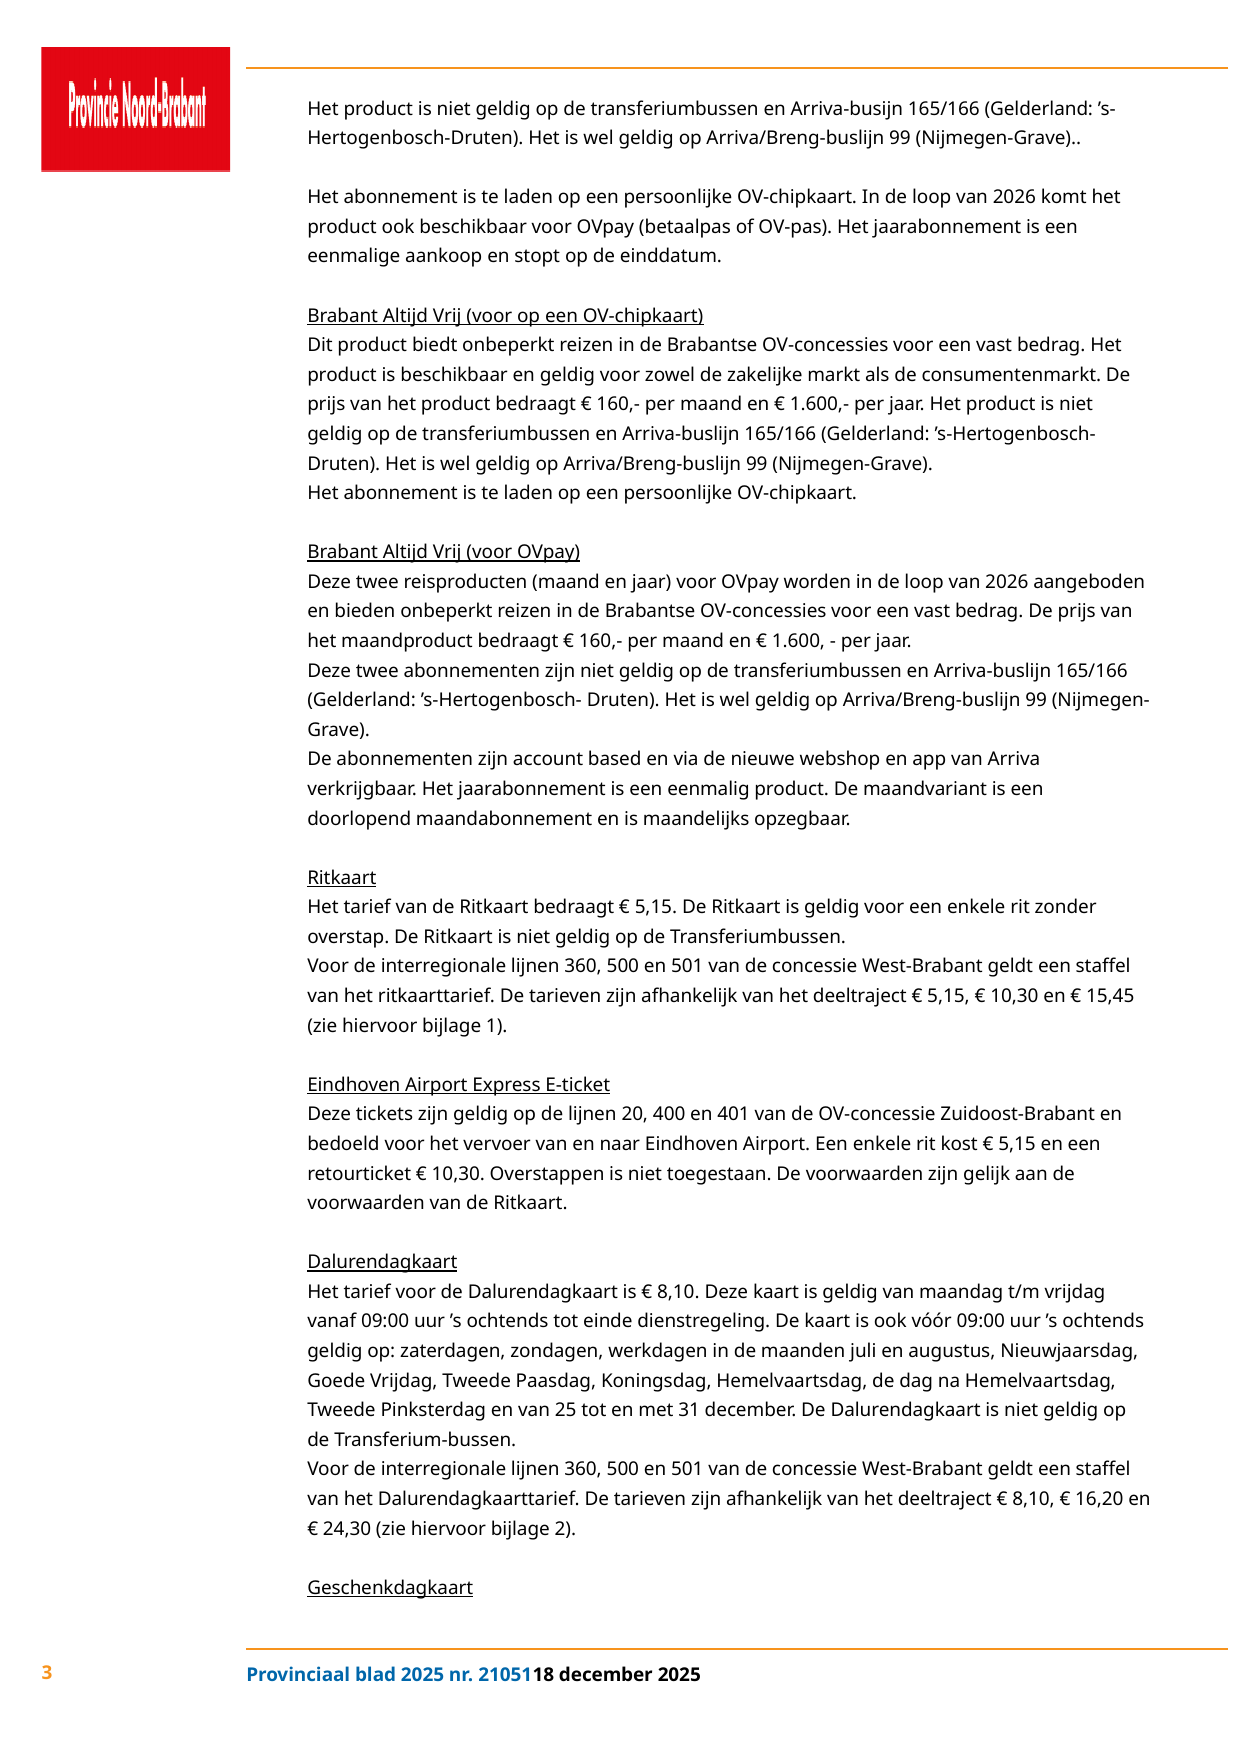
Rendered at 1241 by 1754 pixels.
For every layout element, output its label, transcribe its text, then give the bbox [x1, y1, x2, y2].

list Eindhoven Airport Express E-ticket [248, 1071, 1152, 1097]
list Dalurendagkaart [248, 1248, 1152, 1274]
list Dit product biedt onbeperkt reizen in de Brabantse OV-concessies voor een vast bedrag. Het product is beschikbaar en geldig voor zowel de zakelijke markt als de consumentenmarkt. De prijs van het product bedraagt € 160,- per maand en € 1.600,- per jaar. Het product is niet geldig op de transferiumbussen en Arriva-buslijn 165/166 (Gelderland: ’s-Hertogenbosch-Druten). Het is wel geldig op Arriva/Breng-buslijn 99 (Nijmegen-Grave). [248, 331, 1152, 476]
list Deze twee abonnementen zijn niet geldig op de transferiumbussen en Arriva-buslijn 165/166 (Gelderland: ’s-Hertogenbosch- Druten). Het is wel geldig op Arriva/Breng-buslijn 99 (Nijmegen-Grave). [248, 657, 1152, 742]
list De abonnementen zijn account based en via de nieuwe webshop en app van Arriva verkrijgbaar. Het jaarabonnement is een eenmalig product. De maandvariant is een doorlopend maandabonnement en is maandelijks opzegbaar. [248, 746, 1152, 831]
list Ritkaart [248, 864, 1152, 890]
list Brabant Altijd Vrij (voor OVpay) [248, 538, 1152, 564]
list Voor de interregionale lijnen 360, 500 en 501 van de concessie West-Brabant geldt een staffel van het Dalurendagkaarttarief. De tarieven zijn afhankelijk van het deeltraject € 8,10, € 16,20 en € 24,30 (zie hiervoor bijlage 2). [248, 1456, 1152, 1541]
list Brabant Altijd Vrij (voor op een OV-chipkaart) [248, 302, 1152, 328]
picture [41, 47, 231, 172]
list Het tarief voor de Dalurendagkaart is € 8,10. Deze kaart is geldig van maandag t/m vrijdag vanaf 09:00 uur ’s ochtends tot einde dienstregeling. De kaart is ook vóór 09:00 uur ’s ochtends geldig op: zaterdagen, zondagen, werkdagen in de maanden juli en augustus, Nieuwjaarsdag, Goede Vrijdag, Tweede Paasdag, Koningsdag, Hemelvaartsdag, de dag na Hemelvaartsdag, Tweede Pinksterdag en van 25 tot en met 31 december. De Dalurendagkaart is niet geldig op de Transferium-bussen. [248, 1278, 1152, 1452]
list Deze tickets zijn geldig op de lijnen 20, 400 en 401 van de OV-concessie Zuidoost-Brabant en bedoeld voor het vervoer van en naar Eindhoven Airport. Een enkele rit kost € 5,15 en een retourticket € 10,30. Overstappen is niet toegestaan. De voorwaarden zijn gelijk aan de voorwaarden van de Ritkaart. [248, 1101, 1152, 1215]
list Het abonnement is te laden op een persoonlijke OV-chipkaart. [248, 479, 1152, 505]
list Deze twee reisproducten (maand en jaar) voor OVpay worden in de loop van 2026 aangeboden en bieden onbeperkt reizen in de Brabantse OV-concessies voor een vast bedrag. De prijs van het maandproduct bedraagt € 160,- per maand en € 1.600, - per jaar. [248, 568, 1152, 653]
list Het product is niet geldig op de transferiumbussen en Arriva-busijn 165/166 (Gelderland: ’s-Hertogenbosch-Druten). Het is wel geldig op Arriva/Breng-buslijn 99 (Nijmegen-Grave).. [248, 95, 1152, 150]
list Geschenkdagkaart [248, 1574, 1152, 1600]
list Het abonnement is te laden op een persoonlijke OV-chipkaart. In de loop van 2026 komt het product ook beschikbaar voor OVpay (betaalpas of OV-pas). Het jaarabonnement is een eenmalige aankoop en stopt op de einddatum. [248, 183, 1152, 268]
list Voor de interregionale lijnen 360, 500 en 501 van de concessie West-Brabant geldt een staffel van het ritkaarttarief. De tarieven zijn afhankelijk van het deeltraject € 5,15, € 10,30 en € 15,45 (zie hiervoor bijlage 1). [248, 953, 1152, 1038]
list Het tarief van de Ritkaart bedraagt € 5,15. De Ritkaart is geldig voor een enkele rit zonder overstap. De Ritkaart is niet geldig op de Transferiumbussen. [248, 893, 1152, 949]
